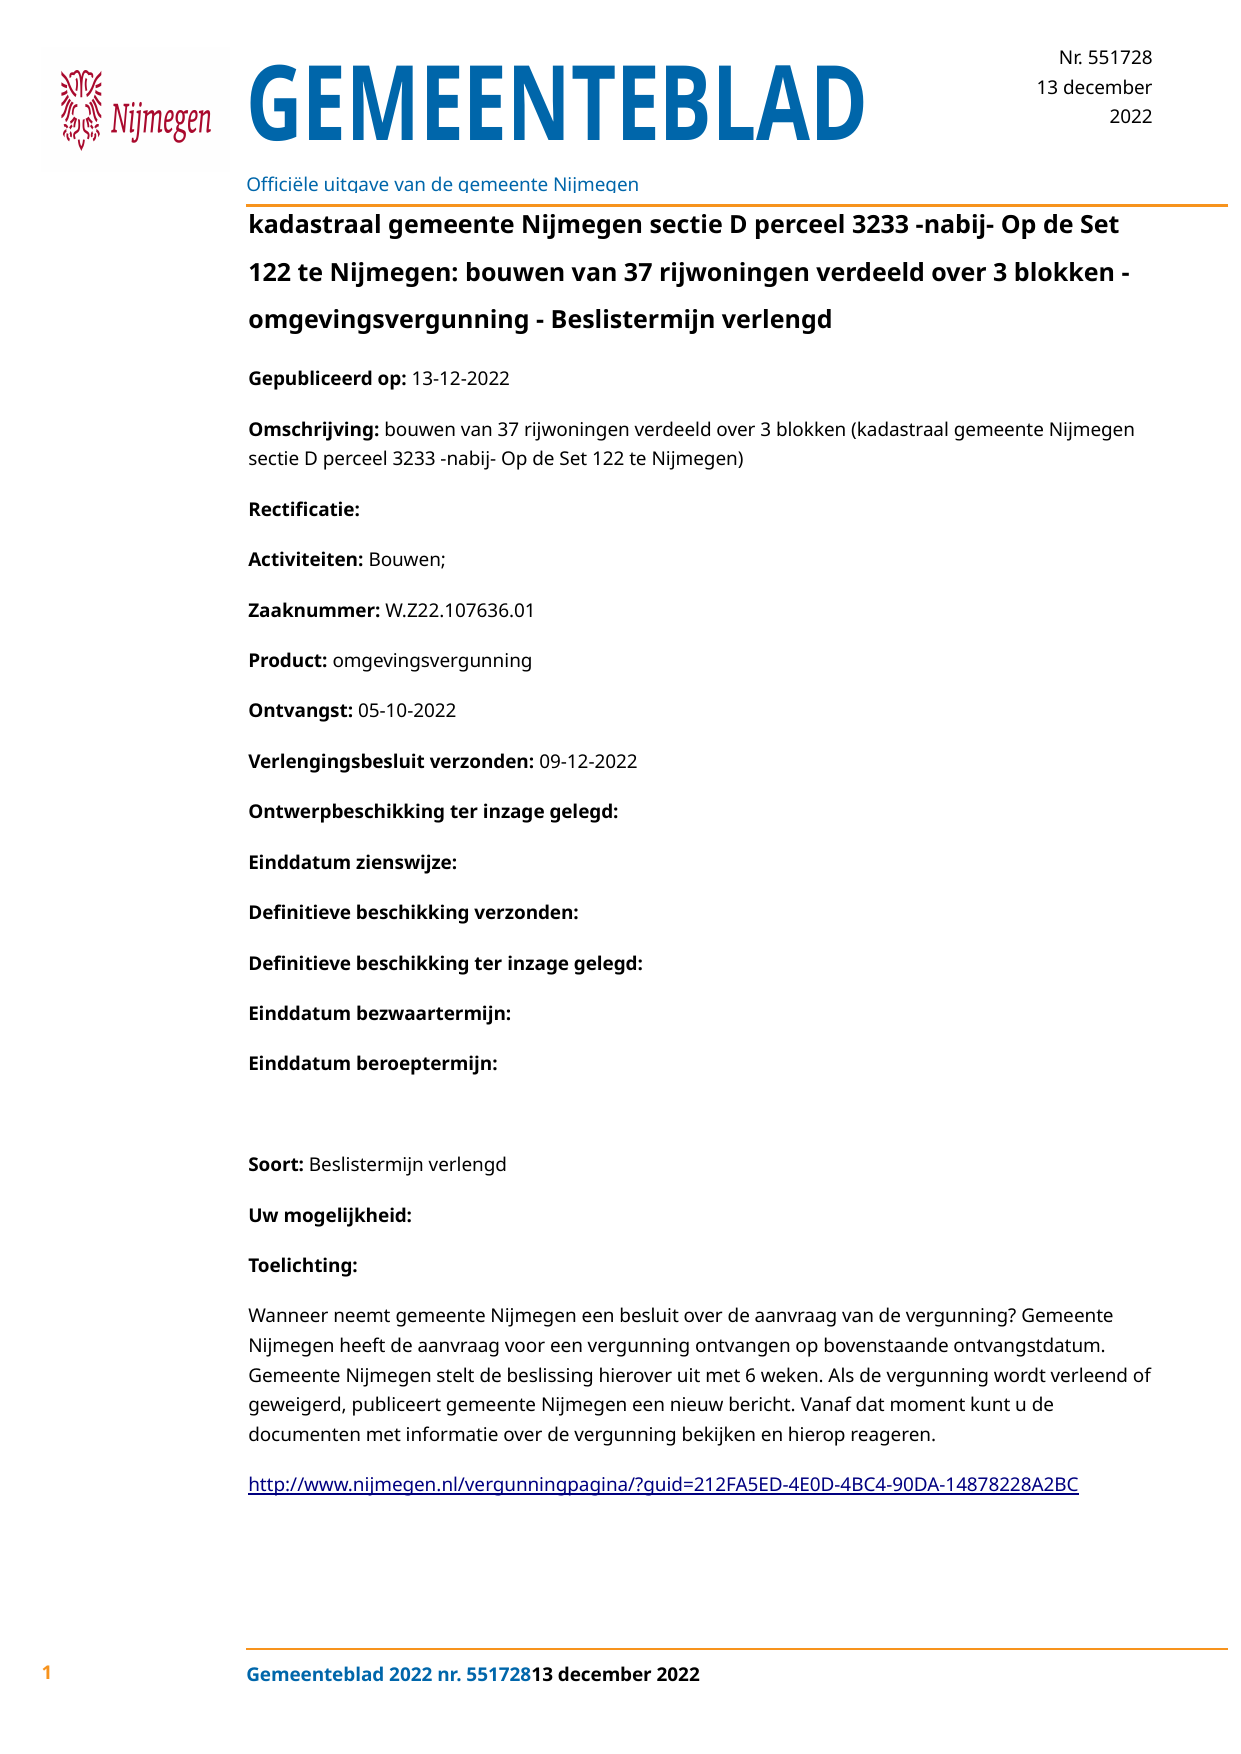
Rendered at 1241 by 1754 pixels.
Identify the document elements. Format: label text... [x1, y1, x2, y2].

text Definitieve beschikking ter inzage gelegd: [248, 950, 1152, 975]
text Einddatum zienswijze: [248, 849, 1152, 874]
picture [41, 47, 231, 172]
text kadastraal gemeente Nijmegen sectie D perceel 3233 -nabij- Op de Set 122 te Nijmegen: bouwen van 37 rijwoningen verdeeld over 3 blokken - omgevingsvergunning - Beslistermijn verlengd [248, 207, 1152, 336]
text Soort: Beslistermijn verlengd [248, 1151, 1152, 1177]
text Gepubliceerd op: 13-12-2022 [248, 366, 1152, 391]
text Toelichting: [248, 1252, 1152, 1278]
text Verlengingsbesluit verzonden: 09-12-2022 [248, 748, 1152, 774]
text Einddatum bezwaartermijn: [248, 1000, 1152, 1026]
text Einddatum beroeptermijn: [248, 1051, 1152, 1076]
text Ontwerpbeschikking ter inzage gelegd: [248, 798, 1152, 824]
text Activiteiten: Bouwen; [248, 546, 1152, 572]
text Ontvangst: 05-10-2022 [248, 698, 1152, 723]
text http://www.nijmegen.nl/vergunningpagina/?guid=212FA5ED-4E0D-4BC4-90DA-14878228A2BC [248, 1471, 1152, 1497]
text Uw mogelijkheid: [248, 1202, 1152, 1227]
text Product: omgevingsvergunning [248, 647, 1152, 673]
text Omschrijving: bouwen van 37 rijwoningen verdeeld over 3 blokken (kadastraal gemeente Nijmegen sectie D perceel 3233 -nabij- Op de Set 122 te Nijmegen) [248, 416, 1152, 471]
text Zaaknummer: W.Z22.107636.01 [248, 597, 1152, 622]
text Wanneer neemt gemeente Nijmegen een besluit over de aanvraag van de vergunning? Gemeente Nijmegen heeft de aanvraag voor een vergunning ontvangen op bovenstaande ontvangstdatum. Gemeente Nijmegen stelt de beslissing hierover uit met 6 weken. Als de vergunning wordt verleend of geweigerd, publiceert gemeente Nijmegen een nieuw bericht. Vanaf dat moment kunt u de documenten met informatie over de vergunning bekijken en hierop reageren. [248, 1303, 1152, 1447]
text Definitieve beschikking verzonden: [248, 899, 1152, 925]
text Rectificatie: [248, 496, 1152, 522]
